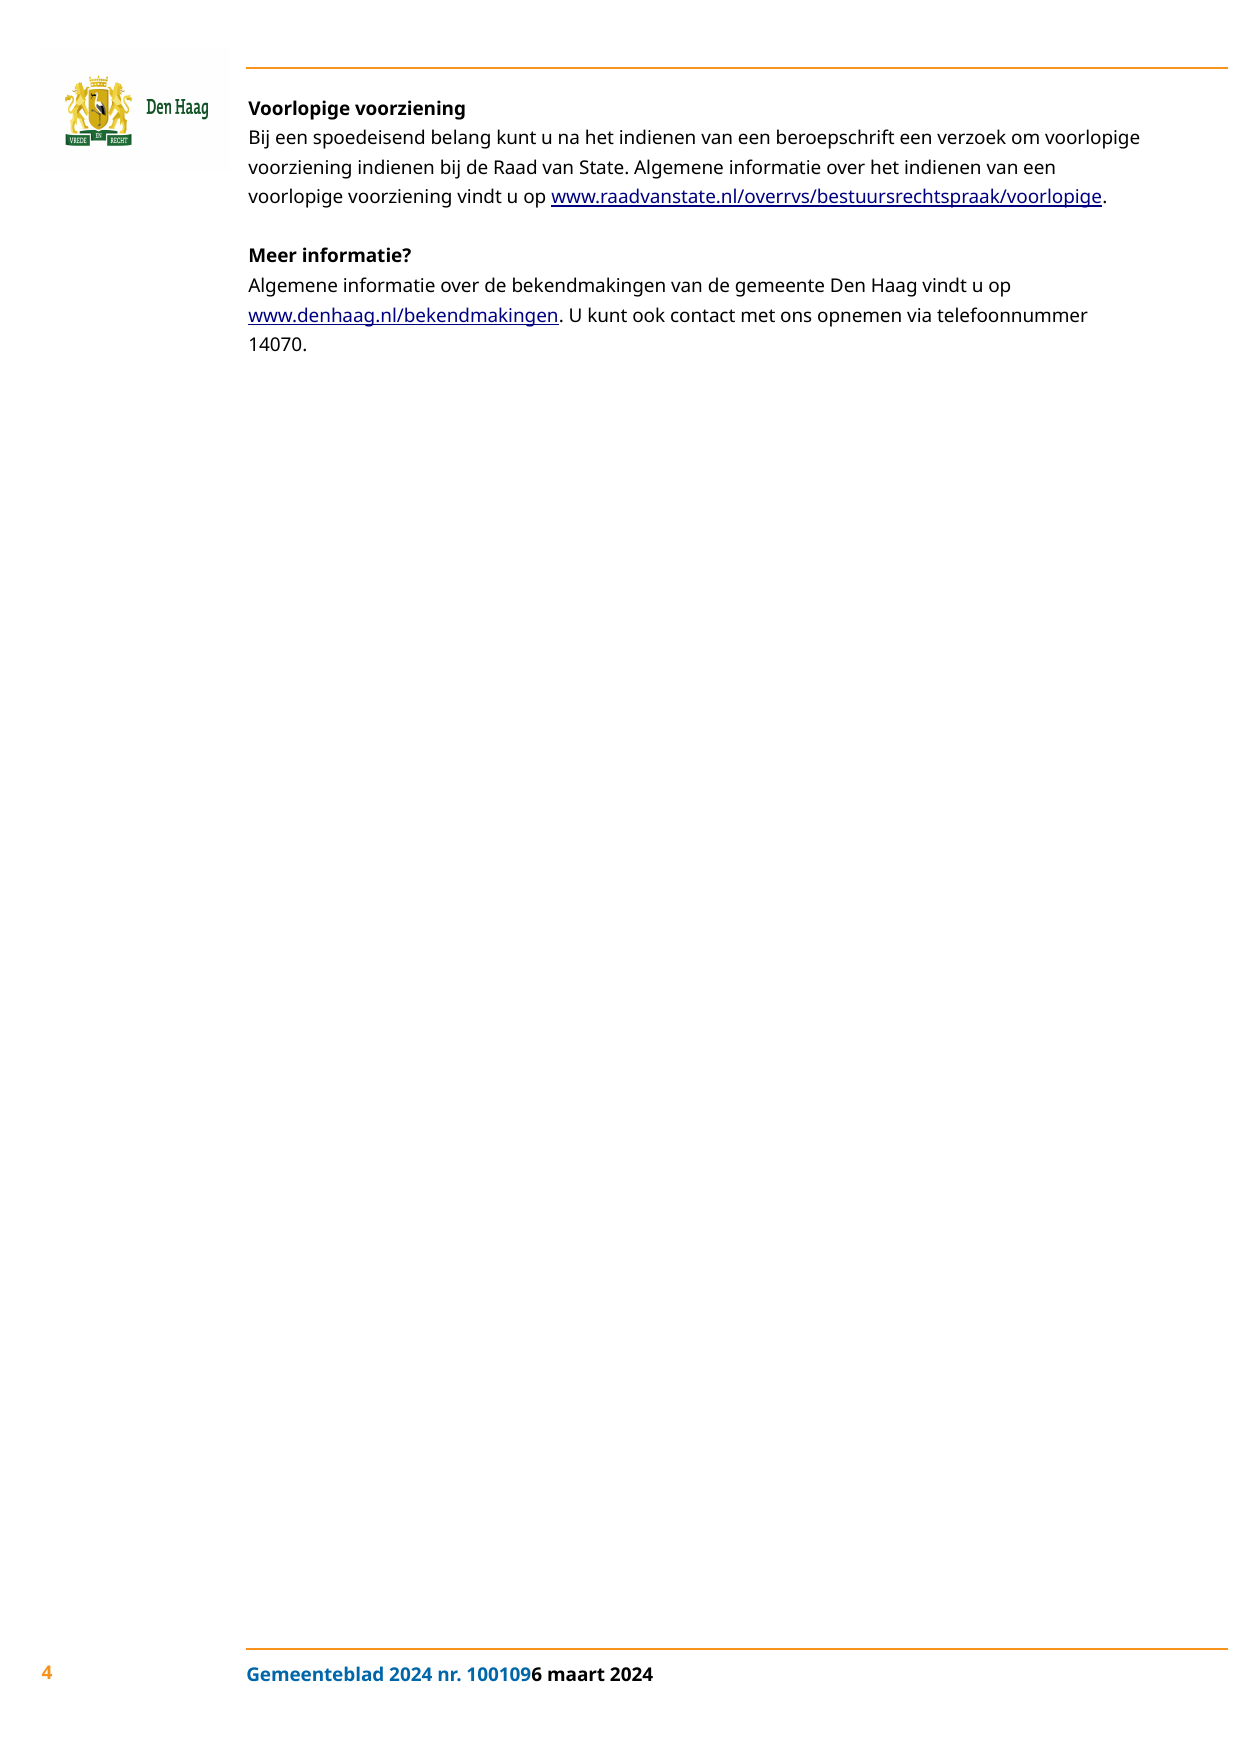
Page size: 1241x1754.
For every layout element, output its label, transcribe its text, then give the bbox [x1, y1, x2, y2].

text Bij een spoedeisend belang kunt u na het indienen van een beroepschrift een verzoek om voorlopige voorziening indienen bij de Raad van State. Algemene informatie over het indienen van een voorlopige voorziening vindt u op www.raadvanstate.nl/overrvs/bestuursrechtspraak/voorlopige. [248, 124, 1152, 209]
picture [41, 47, 231, 172]
text Meer informatie? [248, 243, 1152, 268]
text Voorlopige voorziening [248, 95, 1152, 121]
text www.denhaag.nl/bekendmakingen. U kunt ook contact met ons opnemen via telefoonnummer 14070. [248, 302, 1152, 357]
text Algemene informatie over de bekendmakingen van de gemeente Den Haag vindt u op [248, 272, 1152, 298]
